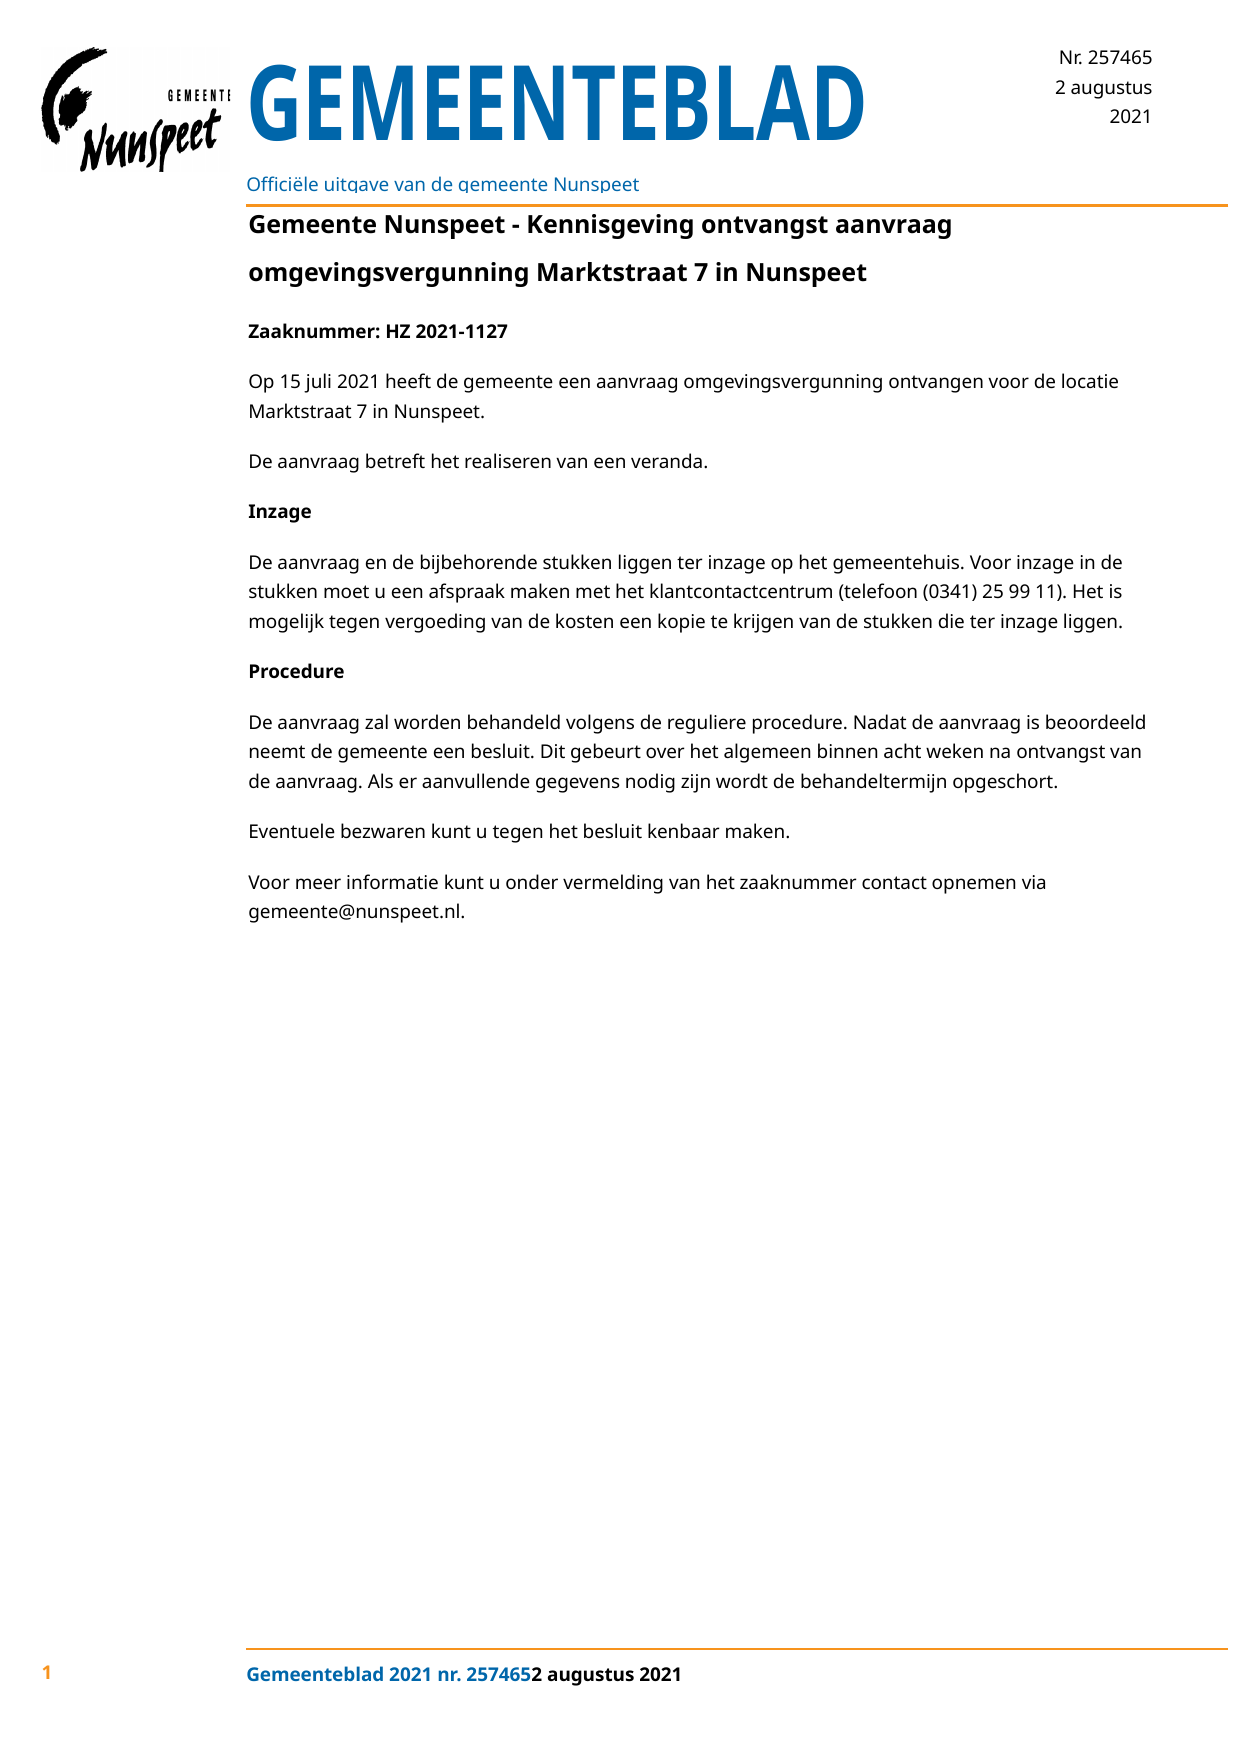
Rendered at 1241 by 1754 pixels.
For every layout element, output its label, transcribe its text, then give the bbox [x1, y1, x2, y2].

text Zaaknummer: HZ 2021-1127 [248, 318, 1152, 344]
text Inzage [248, 499, 1152, 524]
text Eventuele bezwaren kunt u tegen het besluit kenbaar maken. [248, 819, 1152, 844]
text Voor meer informatie kunt u onder vermelding van het zaaknummer contact opnemen via gemeente@nunspeet.nl. [248, 869, 1152, 924]
text Op 15 juli 2021 heeft de gemeente een aanvraag omgevingsvergunning ontvangen voor de locatie Marktstraat 7 in Nunspeet. [248, 368, 1152, 424]
text De aanvraag zal worden behandeld volgens de reguliere procedure. Nadat de aanvraag is beoordeeld neemt de gemeente een besluit. Dit gebeurt over het algemeen binnen acht weken na ontvangst van de aanvraag. Als er aanvullende gegevens nodig zijn wordt de behandeltermijn opgeschort. [248, 709, 1152, 794]
text De aanvraag en de bijbehorende stukken liggen ter inzage op het gemeentehuis. Voor inzage in de stukken moet u een afspraak maken met het klantcontactcentrum (telefoon (0341) 25 99 11). Het is mogelijk tegen vergoeding van de kosten een kopie te krijgen van de stukken die ter inzage liggen. [248, 549, 1152, 634]
text Procedure [248, 659, 1152, 684]
text De aanvraag betreft het realiseren van een veranda. [248, 448, 1152, 474]
picture [41, 47, 231, 172]
text Gemeente Nunspeet - Kennisgeving ontvangst aanvraag omgevingsvergunning Marktstraat 7 in Nunspeet [248, 207, 1152, 288]
